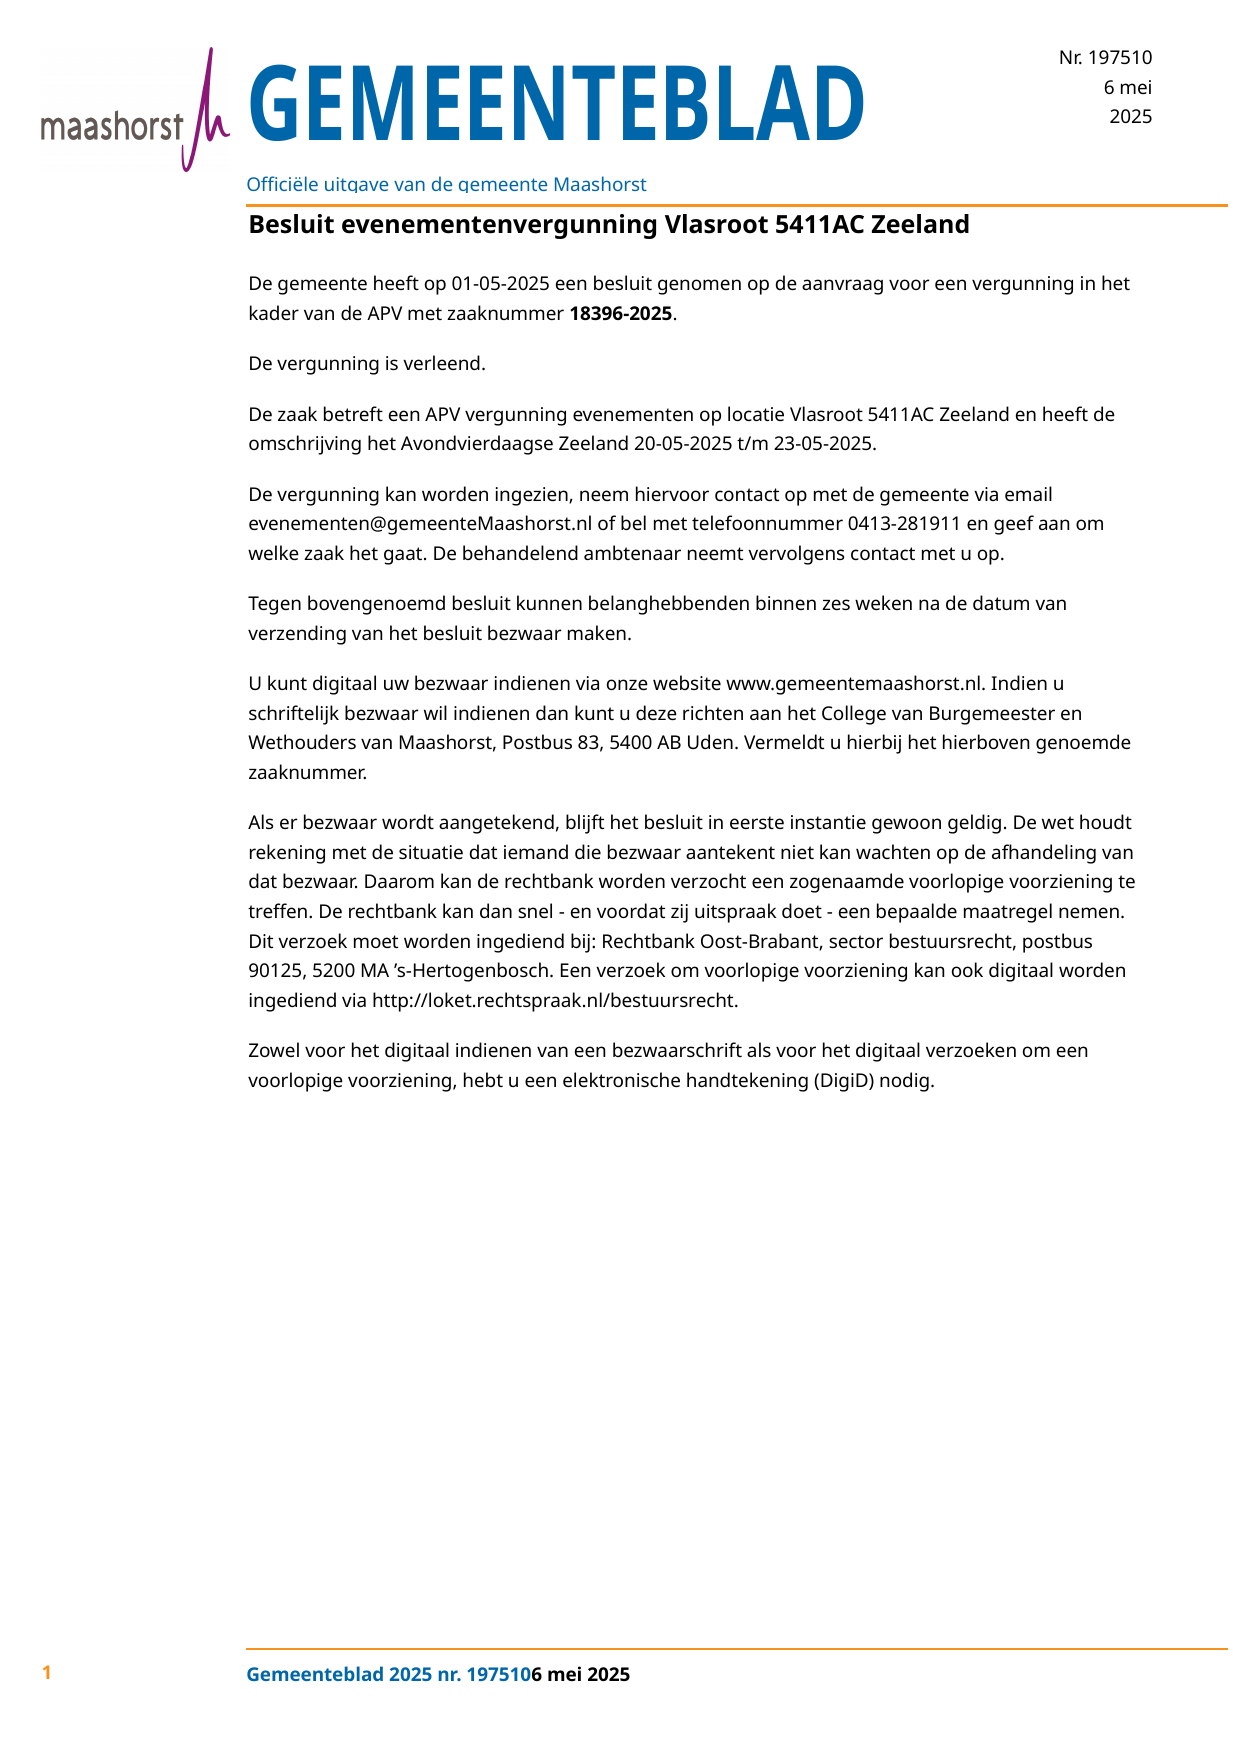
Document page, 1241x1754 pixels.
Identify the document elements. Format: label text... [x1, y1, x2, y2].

picture [41, 47, 231, 172]
text De zaak betreft een APV vergunning evenementen op locatie Vlasroot 5411AC Zeeland en heeft de omschrijving het Avondvierdaagse Zeeland 20-05-2025 t/m 23-05-2025. [248, 401, 1152, 456]
text U kunt digitaal uw bezwaar indienen via onze website www.gemeentemaashorst.nl. Indien u schriftelijk bezwaar wil indienen dan kunt u deze richten aan het College van Burgemeester en Wethouders van Maashorst, Postbus 83, 5400 AB Uden. Vermeldt u hierbij het hierboven genoemde zaaknummer. [248, 670, 1152, 785]
text De gemeente heeft op 01-05-2025 een besluit genomen op de aanvraag voor een vergunning in het kader van de APV met zaaknummer 18396-2025. [248, 270, 1152, 326]
text Als er bezwaar wordt aangetekend, blijft het besluit in eerste instantie gewoon geldig. De wet houdt rekening met de situatie dat iemand die bezwaar aantekent niet kan wachten op de afhandeling van dat bezwaar. Daarom kan de rechtbank worden verzocht een zogenaamde voorlopige voorziening te treffen. De rechtbank kan dan snel - en voordat zij uitspraak doet - een bepaalde maatregel nemen. Dit verzoek moet worden ingediend bij: Rechtbank Oost-Brabant, sector bestuursrecht, postbus 90125, 5200 MA ’s-Hertogenbosch. Een verzoek om voorlopige voorziening kan ook digitaal worden ingediend via http://loket.rechtspraak.nl/bestuursrecht. [248, 809, 1152, 1013]
text Besluit evenementenvergunning Vlasroot 5411AC Zeeland [248, 207, 1152, 241]
text De vergunning kan worden ingezien, neem hiervoor contact op met de gemeente via email evenementen@gemeenteMaashorst.nl of bel met telefoonnummer 0413-281911 en geef aan om welke zaak het gaat. De behandelend ambtenaar neemt vervolgens contact met u op. [248, 481, 1152, 566]
text Tegen bovengenoemd besluit kunnen belanghebbenden binnen zes weken na de datum van verzending van het besluit bezwaar maken. [248, 590, 1152, 646]
text De vergunning is verleend. [248, 350, 1152, 376]
text Zowel voor het digitaal indienen van een bezwaarschrift als voor het digitaal verzoeken om een voorlopige voorziening, hebt u een elektronische handtekening (DigiD) nodig. [248, 1037, 1152, 1093]
